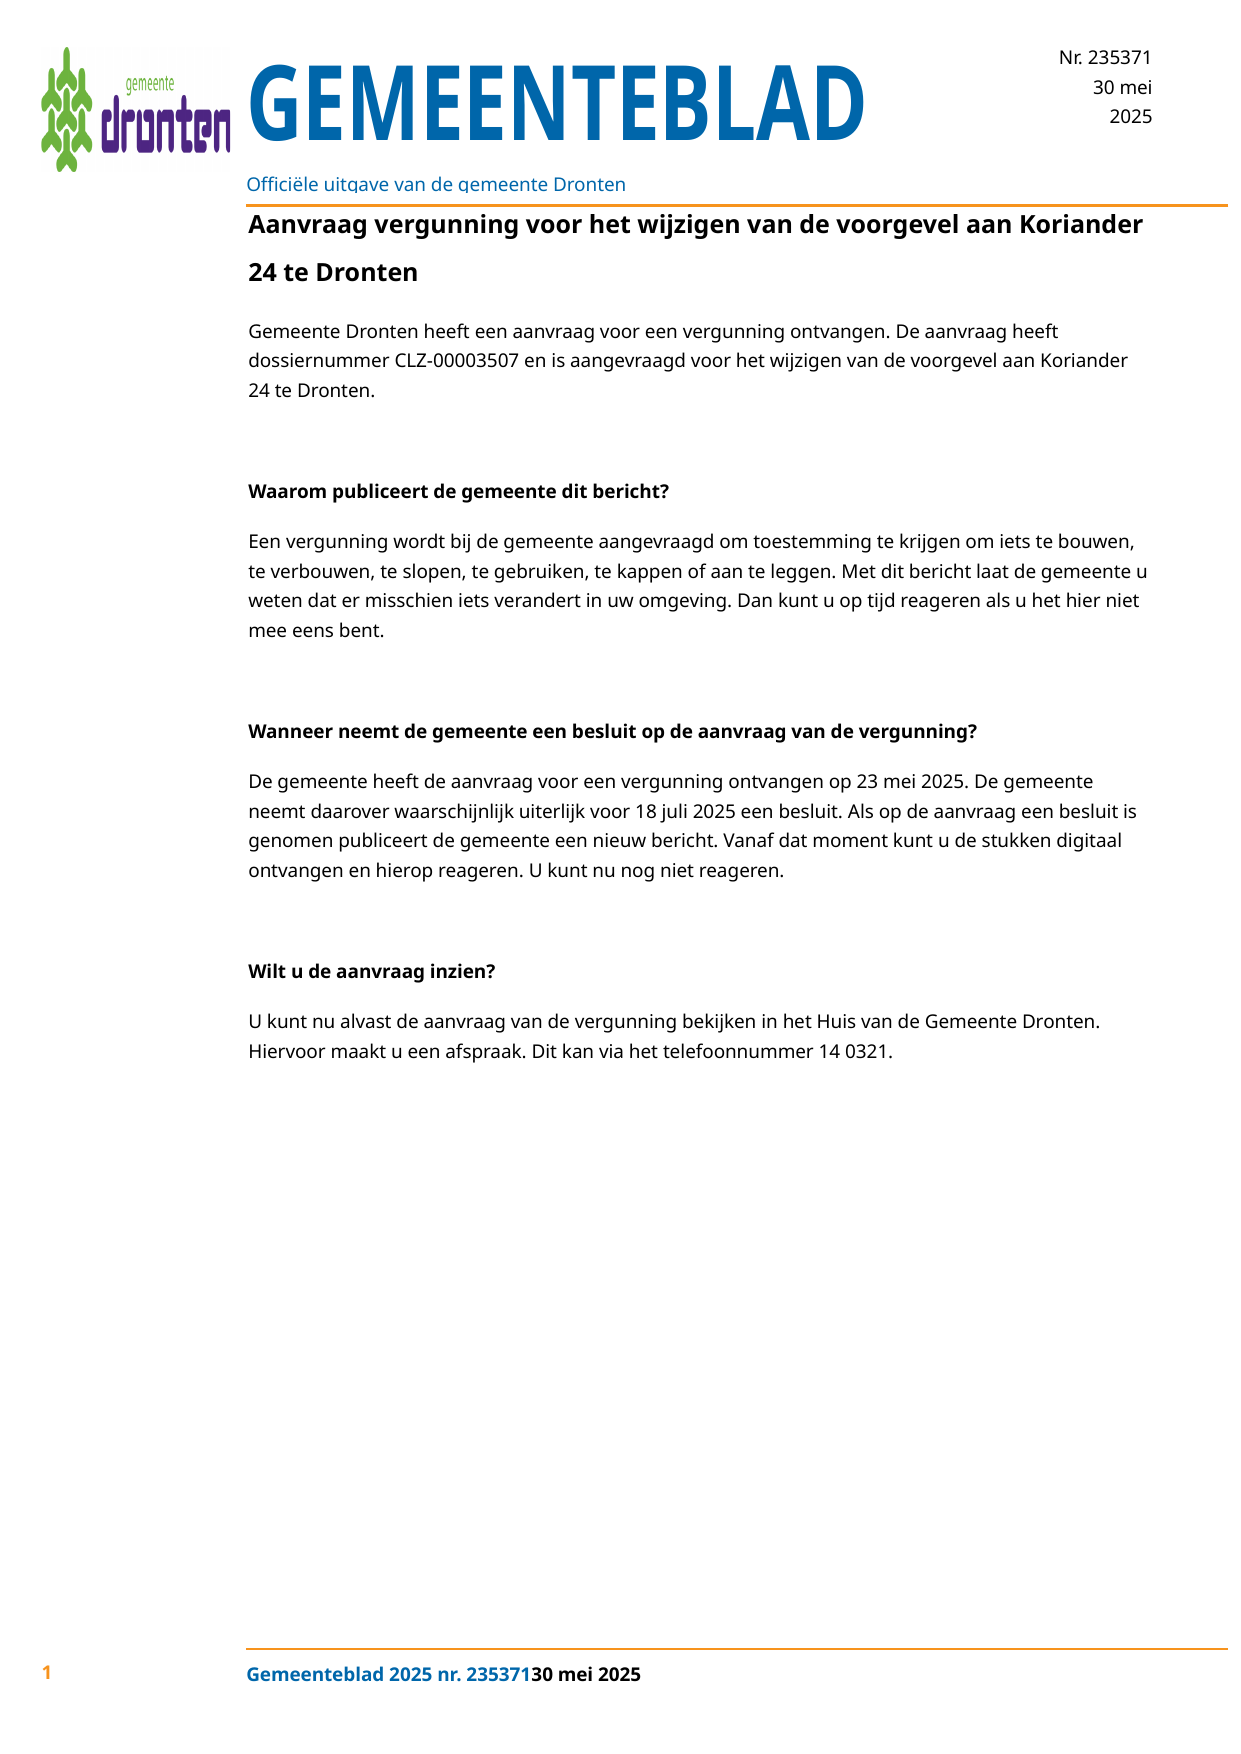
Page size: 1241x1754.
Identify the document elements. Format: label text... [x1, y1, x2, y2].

text Wilt u de aanvraag inzien? [248, 958, 1152, 984]
text Wanneer neemt de gemeente een besluit op de aanvraag van de vergunning? [248, 718, 1152, 744]
text De gemeente heeft de aanvraag voor een vergunning ontvangen op 23 mei 2025. De gemeente neemt daarover waarschijnlijk uiterlijk voor 18 juli 2025 een besluit. Als op de aanvraag een besluit is genomen publiceert de gemeente een nieuw bericht. Vanaf dat moment kunt u de stukken digitaal ontvangen en hierop reageren. U kunt nu nog niet reageren. [248, 768, 1152, 883]
text U kunt nu alvast de aanvraag van de vergunning bekijken in het Huis van de Gemeente Dronten. Hiervoor maakt u een afspraak. Dit kan via het telefoonnummer 14 0321. [248, 1008, 1152, 1064]
text Gemeente Dronten heeft een aanvraag voor een vergunning ontvangen. De aanvraag heeft dossiernummer CLZ-00003507 en is aangevraagd voor het wijzigen van de voorgevel aan Koriander 24 te Dronten. [248, 318, 1152, 403]
picture [41, 47, 231, 172]
text Een vergunning wordt bij de gemeente aangevraagd om toestemming te krijgen om iets te bouwen, te verbouwen, te slopen, te gebruiken, te kappen of aan te leggen. Met dit bericht laat de gemeente u weten dat er misschien iets verandert in uw omgeving. Dan kunt u op tijd reageren als u het hier niet mee eens bent. [248, 528, 1152, 643]
text Aanvraag vergunning voor het wijzigen van de voorgevel aan Koriander 24 te Dronten [248, 207, 1152, 288]
text Waarom publiceert de gemeente dit bericht? [248, 478, 1152, 504]
